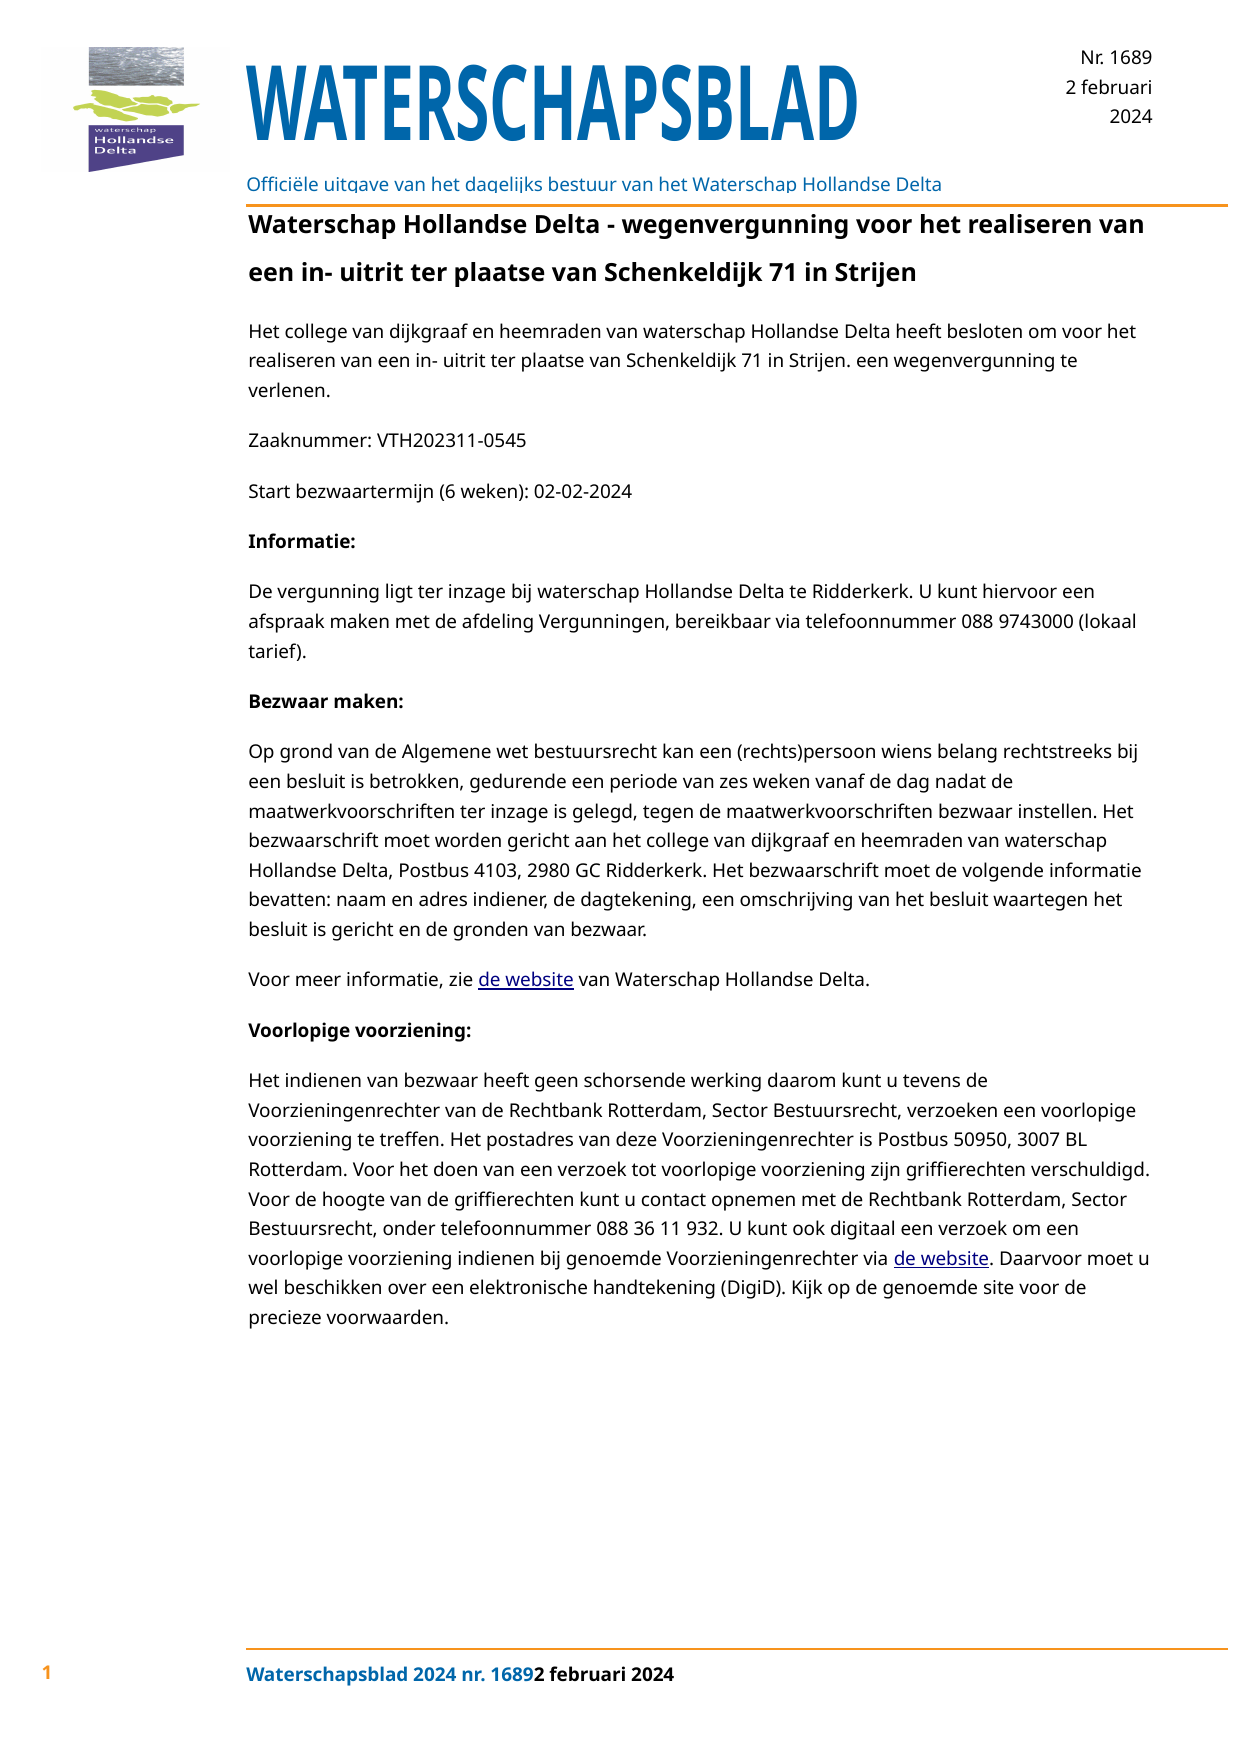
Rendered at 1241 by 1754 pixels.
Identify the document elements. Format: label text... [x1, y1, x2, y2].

text Het indienen van bezwaar heeft geen schorsende werking daarom kunt u tevens de Voorzieningenrechter van de Rechtbank Rotterdam, Sector Bestuursrecht, verzoeken een voorlopige voorziening te treffen. Het postadres van deze Voorzieningenrechter is Postbus 50950, 3007 BL Rotterdam. Voor het doen van een verzoek tot voorlopige voorziening zijn griffierechten verschuldigd. Voor de hoogte van de griffierechten kunt u contact opnemen met de Rechtbank Rotterdam, Sector Bestuursrecht, onder telefoonnummer 088 36 11 932. U kunt ook digitaal een verzoek om een voorlopige voorziening indienen bij genoemde Voorzieningenrechter via de website. Daarvoor moet u wel beschikken over een elektronische handtekening (DigiD). Kijk op de genoemde site voor de precieze voorwaarden. [248, 1067, 1152, 1330]
text Zaaknummer: VTH202311-0545 [248, 427, 1152, 453]
text Informatie: [248, 528, 1152, 554]
text Op grond van de Algemene wet bestuursrecht kan een (rechts)persoon wiens belang rechtstreeks bij een besluit is betrokken, gedurende een periode van zes weken vanaf de dag nadat de maatwerkvoorschriften ter inzage is gelegd, tegen de maatwerkvoorschriften bezwaar instellen. Het bezwaarschrift moet worden gericht aan het college van dijkgraaf en heemraden van waterschap Hollandse Delta, Postbus 4103, 2980 GC Ridderkerk. Het bezwaarschrift moet de volgende informatie bevatten: naam en adres indiener, de dagtekening, een omschrijving van het besluit waartegen het besluit is gericht en de gronden van bezwaar. [248, 739, 1152, 942]
text Het college van dijkgraaf en heemraden van waterschap Hollandse Delta heeft besloten om voor het realiseren van een in- uitrit ter plaatse van Schenkeldijk 71 in Strijen. een wegenvergunning te verlenen. [248, 318, 1152, 403]
text Start bezwaartermijn (6 weken): 02-02-2024 [248, 478, 1152, 504]
text Voorlopige voorziening: [248, 1017, 1152, 1043]
text Bezwaar maken: [248, 688, 1152, 714]
text Waterschap Hollandse Delta - wegenvergunning voor het realiseren van een in- uitrit ter plaatse van Schenkeldijk 71 in Strijen [248, 207, 1152, 288]
text De vergunning ligt ter inzage bij waterschap Hollandse Delta te Ridderkerk. U kunt hiervoor een afspraak maken met de afdeling Vergunningen, bereikbaar via telefoonnummer 088 9743000 (lokaal tarief). [248, 579, 1152, 664]
text Voor meer informatie, zie de website van Waterschap Hollandse Delta. [248, 967, 1152, 992]
picture [41, 47, 231, 172]
